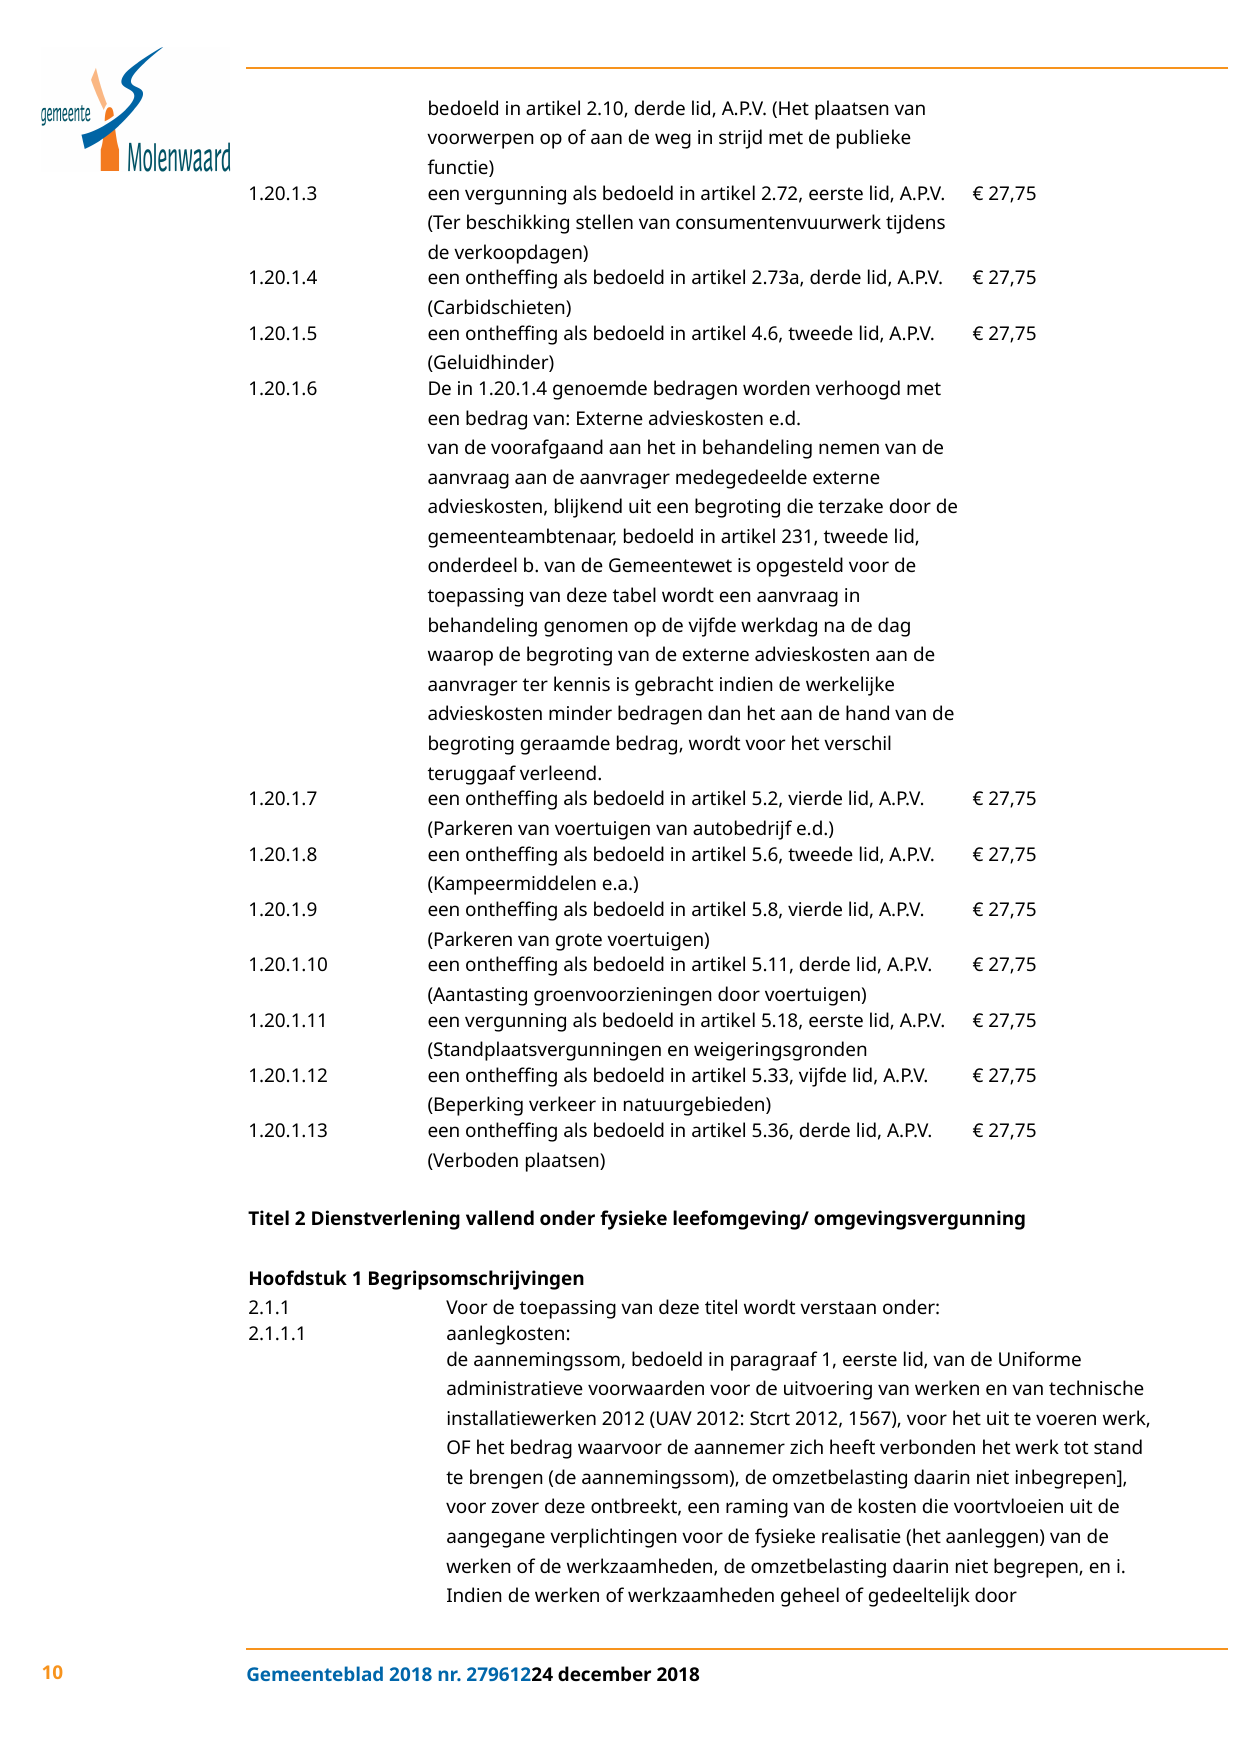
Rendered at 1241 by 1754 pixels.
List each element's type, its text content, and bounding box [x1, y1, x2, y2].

table_cell 1.20.1.10 [248, 951, 427, 1007]
table_cell [973, 375, 1152, 786]
table_cell bedoeld in artikel 2.10, derde lid, A.P.V. (Het plaatsen van voorwerpen op of aan de weg in strijd met de publieke functie) [427, 95, 972, 180]
table_cell een ontheffing als bedoeld in artikel 5.6, tweede lid, A.P.V. (Kampeermiddelen e.a.) [427, 841, 972, 896]
table_cell een ontheffing als bedoeld in artikel 2.73a, derde lid, A.P.V. (Carbidschieten) [427, 265, 972, 320]
table_cell een ontheffing als bedoeld in artikel 5.11, derde lid, A.P.V. (Aantasting groenvoorzieningen door voertuigen) [427, 951, 972, 1007]
table_cell € 27,75 [973, 786, 1152, 841]
table_cell een ontheffing als bedoeld in artikel 5.33, vijfde lid, A.P.V. (Beperking verkeer in natuurgebieden) [427, 1062, 972, 1117]
table_cell aanlegkosten: [446, 1320, 1152, 1346]
table_cell [248, 95, 427, 180]
table_header 2.1.1 [248, 1294, 446, 1320]
table_cell 1.20.1.6 [248, 375, 427, 786]
table_cell 1.20.1.9 [248, 896, 427, 951]
table_cell een vergunning als bedoeld in artikel 5.18, eerste lid, A.P.V. (Standplaatsvergunningen en weigeringsgronden [427, 1007, 972, 1062]
table_cell € 27,75 [973, 1007, 1152, 1062]
table_cell 1.20.1.13 [248, 1118, 427, 1173]
table_cell 1.20.1.8 [248, 841, 427, 896]
table_cell € 27,75 [973, 896, 1152, 951]
table_cell een ontheffing als bedoeld in artikel 5.8, vierde lid, A.P.V. (Parkeren van grote voertuigen) [427, 896, 972, 951]
table_header Voor de toepassing van deze titel wordt verstaan onder: [446, 1294, 1152, 1320]
table_cell [248, 1346, 446, 1608]
table_cell € 27,75 [973, 841, 1152, 896]
text Hoofdstuk 1 Begripsomschrijvingen [248, 1265, 1152, 1290]
table_cell De in 1.20.1.4 genoemde bedragen worden verhoogd met een bedrag van: Externe advieskosten e.d. van de voorafgaand aan het in behandeling nemen van de aanvraag aan de aanvrager medegedeelde externe advieskosten, blijkend uit een begroting die terzake door de gemeenteambtenaar, bedoeld in artikel 231, tweede lid, onderdeel b. van de Gemeentewet is opgesteld voor de toepassing van deze tabel wordt een aanvraag in behandeling genomen op de vijfde werkdag na de dag waarop de begroting van de externe advieskosten aan de aanvrager ter kennis is gebracht indien de werkelijke advieskosten minder bedragen dan het aan de hand van de begroting geraamde bedrag, wordt voor het verschil teruggaaf verleend. [427, 375, 972, 786]
table_cell 2.1.1.1 [248, 1320, 446, 1346]
table_cell € 27,75 [973, 320, 1152, 375]
table_cell € 27,75 [973, 180, 1152, 264]
table_cell 1.20.1.12 [248, 1062, 427, 1117]
table_cell 1.20.1.11 [248, 1007, 427, 1062]
table_cell een vergunning als bedoeld in artikel 2.72, eerste lid, A.P.V. (Ter beschikking stellen van consumentenvuurwerk tijdens de verkoopdagen) [427, 180, 972, 264]
text Titel 2 Dienstverlening vallend onder fysieke leefomgeving/ omgevingsvergunning [248, 1206, 1152, 1231]
table_cell een ontheffing als bedoeld in artikel 5.36, derde lid, A.P.V. (Verboden plaatsen) [427, 1118, 972, 1173]
table_cell een ontheffing als bedoeld in artikel 5.2, vierde lid, A.P.V. (Parkeren van voertuigen van autobedrijf e.d.) [427, 786, 972, 841]
table_cell € 27,75 [973, 951, 1152, 1007]
table_cell € 27,75 [973, 265, 1152, 320]
table_cell 1.20.1.7 [248, 786, 427, 841]
table_cell 1.20.1.5 [248, 320, 427, 375]
table_cell € 27,75 [973, 1062, 1152, 1117]
table_cell [973, 95, 1152, 180]
picture [41, 47, 231, 172]
table_cell 1.20.1.4 [248, 265, 427, 320]
table_cell 1.20.1.3 [248, 180, 427, 264]
table_cell de aannemingssom, bedoeld in paragraaf 1, eerste lid, van de Uniforme administratieve voorwaarden voor de uitvoering van werken en van technische installatiewerken 2012 (UAV 2012: Stcrt 2012, 1567), voor het uit te voeren werk, OF het bedrag waarvoor de aannemer zich heeft verbonden het werk tot stand te brengen (de aannemingssom), de omzetbelasting daarin niet inbegrepen], voor zover deze ontbreekt, een raming van de kosten die voortvloeien uit de aangegane verplichtingen voor de fysieke realisatie (het aanleggen) van de werken of de werkzaamheden, de omzetbelasting daarin niet begrepen, en i. Indien de werken of werkzaamheden geheel of gedeeltelijk door [446, 1346, 1152, 1608]
table_cell € 27,75 [973, 1118, 1152, 1173]
table_cell een ontheffing als bedoeld in artikel 4.6, tweede lid, A.P.V. (Geluidhinder) [427, 320, 972, 375]
